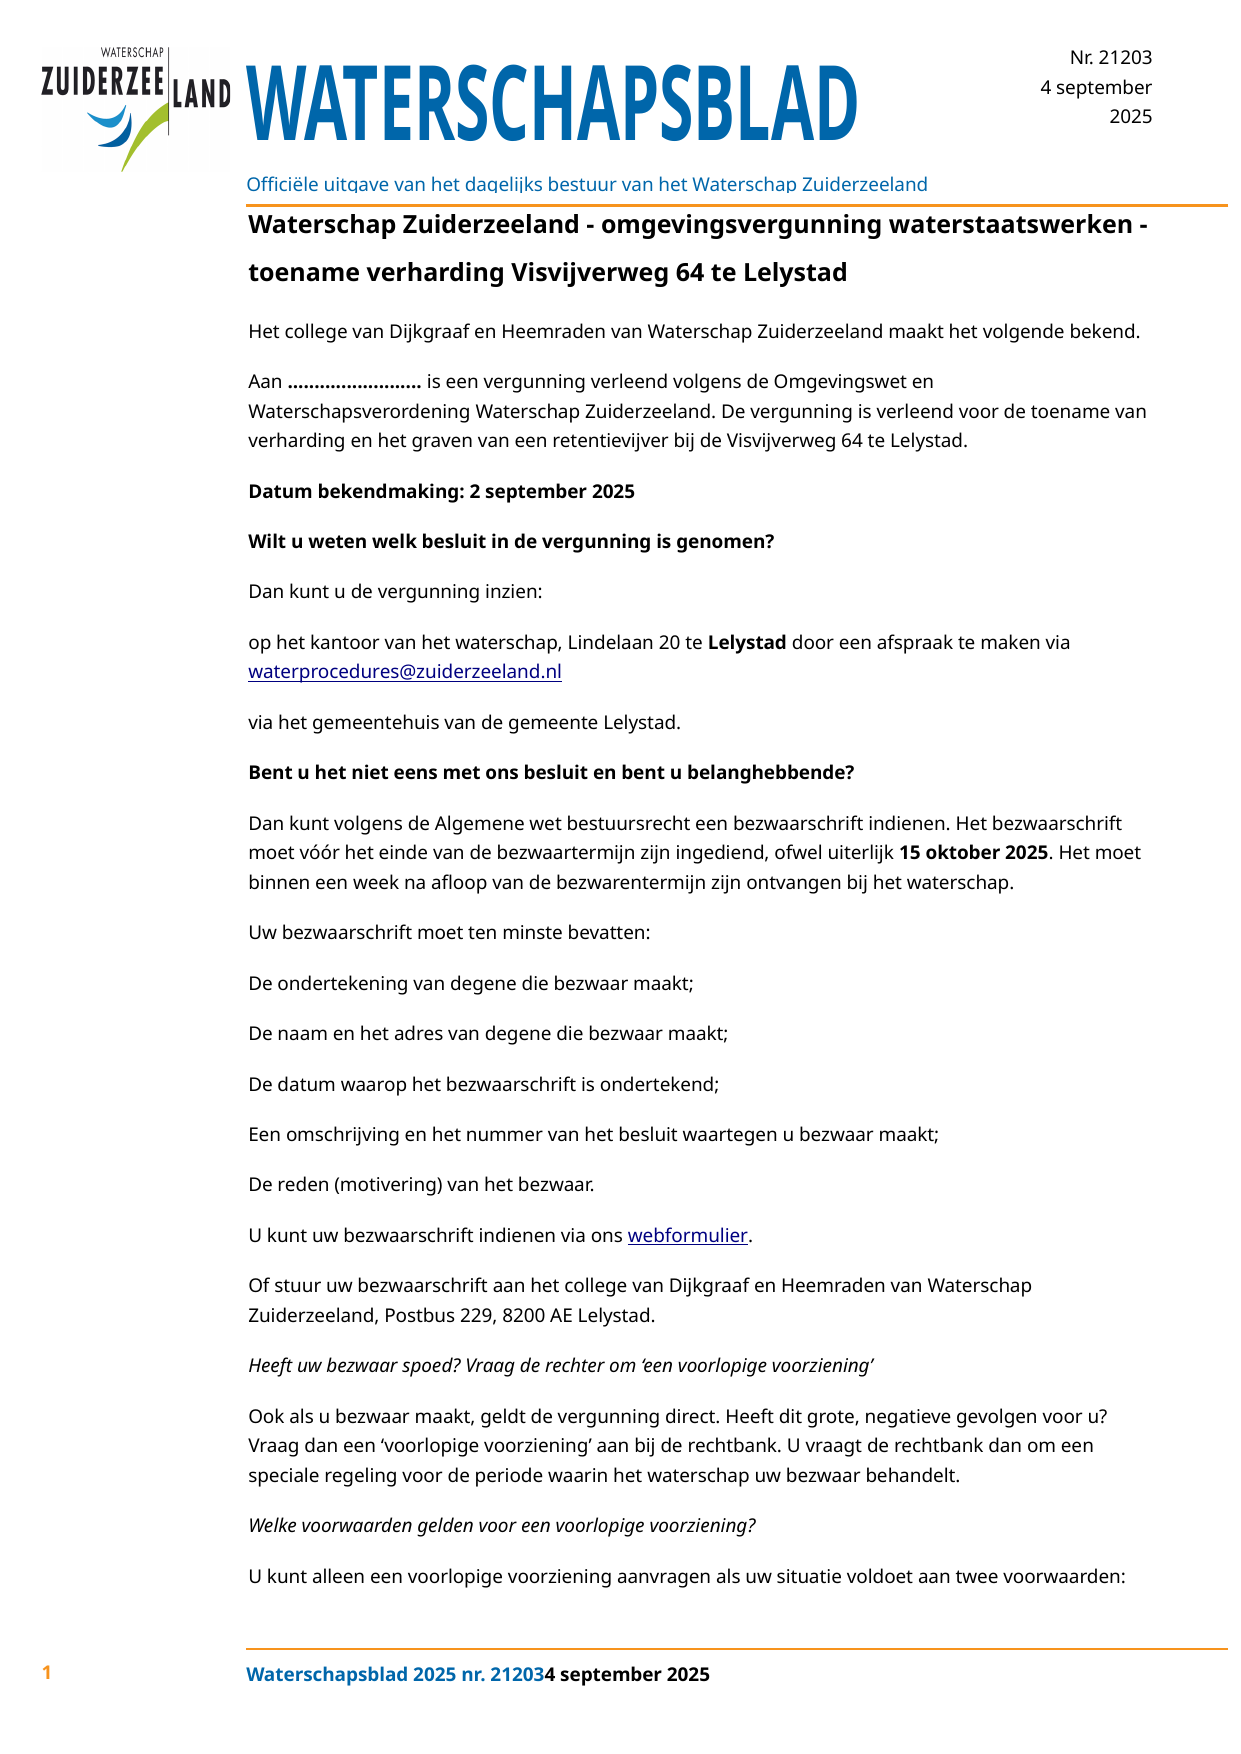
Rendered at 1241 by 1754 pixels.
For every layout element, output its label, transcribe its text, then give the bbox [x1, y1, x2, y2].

text Aan ......................... is een vergunning verleend volgens de Omgevingswet en Waterschapsverordening Waterschap Zuiderzeeland. De vergunning is verleend voor de toename van verharding en het graven van een retentievijver bij de Visvijverweg 64 te Lelystad. [248, 368, 1152, 453]
text via het gemeentehuis van de gemeente Lelystad. [248, 709, 1152, 735]
text Waterschap Zuiderzeeland - omgevingsvergunning waterstaatswerken - toename verharding Visvijverweg 64 te Lelystad [248, 207, 1152, 288]
text De datum waarop het bezwaarschrift is ondertekend; [248, 1071, 1152, 1097]
text Bent u het niet eens met ons besluit en bent u belanghebbende? [248, 759, 1152, 785]
text U kunt alleen een voorlopige voorziening aanvragen als uw situatie voldoet aan twee voorwaarden: [248, 1563, 1152, 1589]
text U kunt uw bezwaarschrift indienen via ons webformulier. [248, 1222, 1152, 1248]
text Ook als u bezwaar maakt, geldt de vergunning direct. Heeft dit grote, negatieve gevolgen voor u? Vraag dan een ‘voorlopige voorziening’ aan bij de rechtbank. U vraagt de rechtbank dan om een speciale regeling voor de periode waarin het waterschap uw bezwaar behandelt. [248, 1403, 1152, 1488]
text Uw bezwaarschrift moet ten minste bevatten: [248, 919, 1152, 945]
text Welke voorwaarden gelden voor een voorlopige voorziening? [248, 1512, 1152, 1538]
picture [41, 47, 231, 172]
text Dan kunt u de vergunning inzien: [248, 579, 1152, 604]
text De reden (motivering) van het bezwaar. [248, 1172, 1152, 1197]
text Heeft uw bezwaar spoed? Vraag de rechter om ‘een voorlopige voorziening’ [248, 1352, 1152, 1378]
text Het college van Dijkgraaf en Heemraden van Waterschap Zuiderzeeland maakt het volgende bekend. [248, 318, 1152, 344]
text De naam en het adres van degene die bezwaar maakt; [248, 1020, 1152, 1046]
text De ondertekening van degene die bezwaar maakt; [248, 970, 1152, 996]
text Dan kunt volgens de Algemene wet bestuursrecht een bezwaarschrift indienen. Het bezwaarschrift moet vóór het einde van de bezwaartermijn zijn ingediend, ofwel uiterlijk 15 oktober 2025. Het moet binnen een week na afloop van de bezwarentermijn zijn ontvangen bij het waterschap. [248, 810, 1152, 895]
text Wilt u weten welk besluit in de vergunning is genomen? [248, 528, 1152, 554]
text Of stuur uw bezwaarschrift aan het college van Dijkgraaf en Heemraden van Waterschap Zuiderzeeland, Postbus 229, 8200 AE Lelystad. [248, 1272, 1152, 1328]
text Een omschrijving en het nummer van het besluit waartegen u bezwaar maakt; [248, 1121, 1152, 1147]
text Datum bekendmaking: 2 september 2025 [248, 478, 1152, 504]
text op het kantoor van het waterschap, Lindelaan 20 te Lelystad door een afspraak te maken via waterprocedures@zuiderzeeland.nl [248, 629, 1152, 684]
